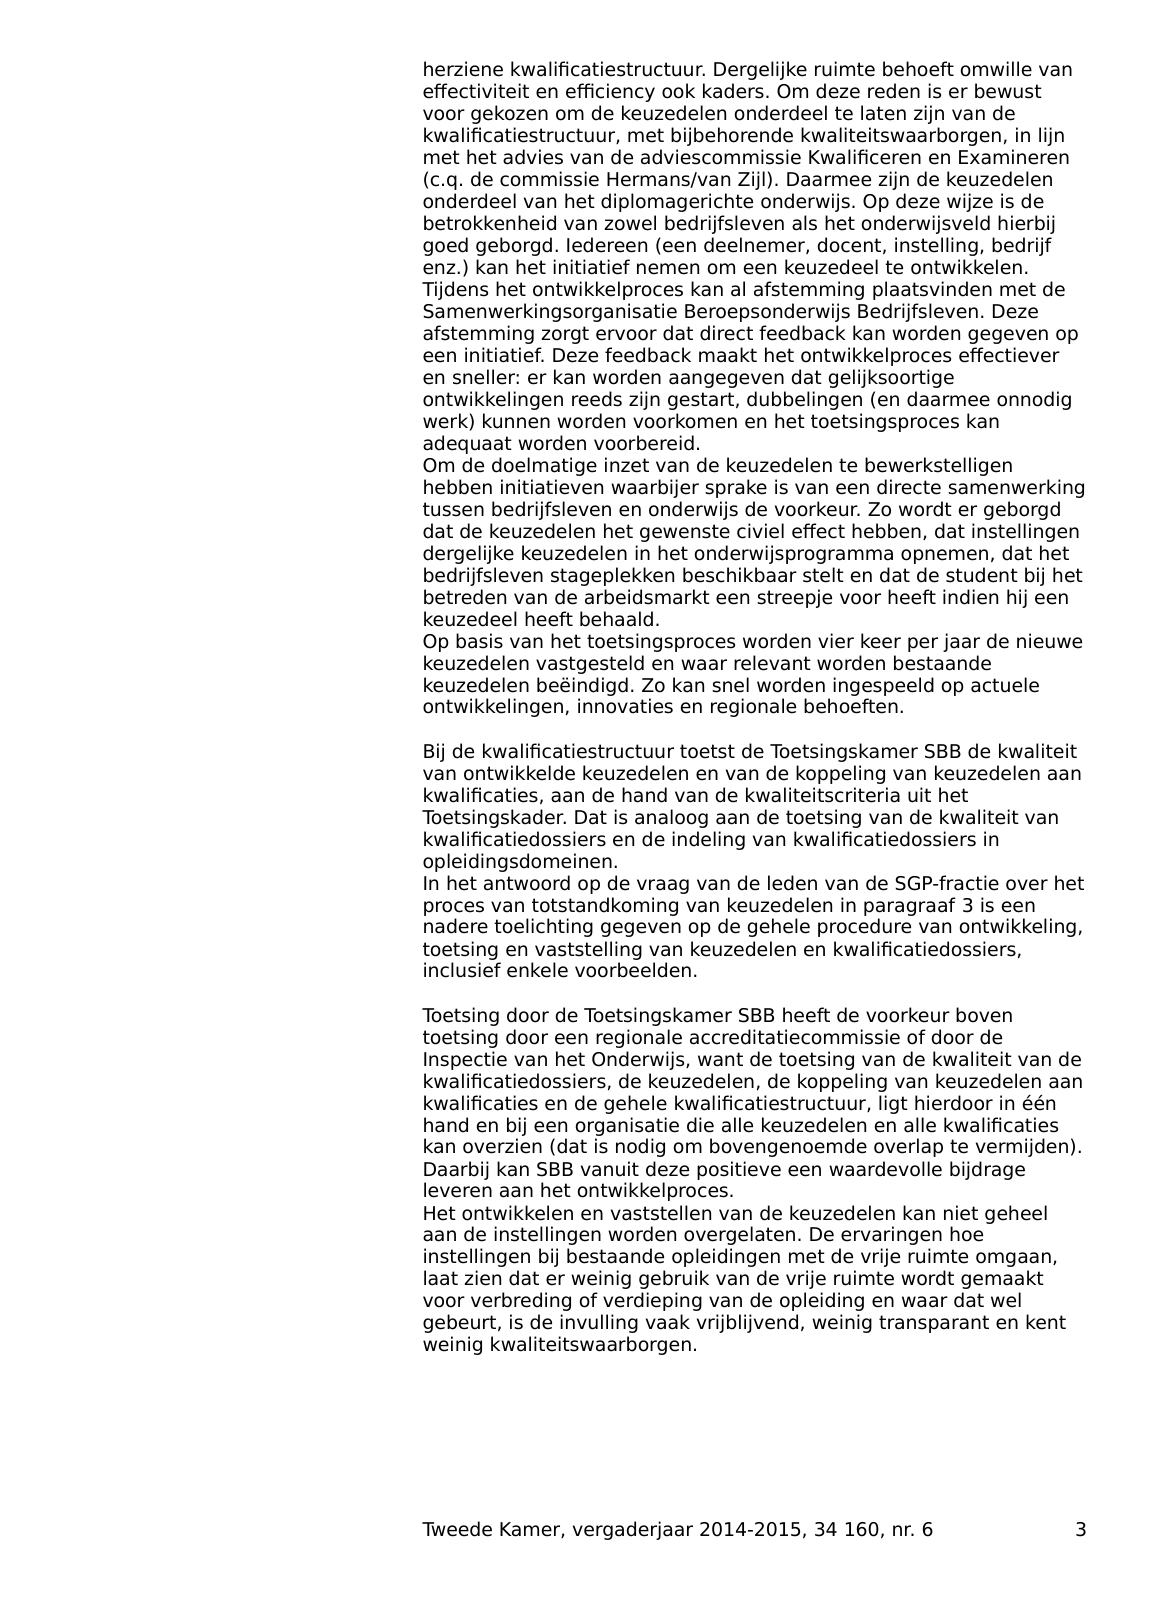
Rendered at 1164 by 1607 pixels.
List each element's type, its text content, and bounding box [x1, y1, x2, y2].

text Bij de kwalificatiestructuur toetst de Toetsingskamer SBB de kwaliteit van ontwikkelde keuzedelen en van de koppeling van keuzedelen aan kwalificaties, aan de hand van de kwaliteitscriteria uit het Toetsingskader. Dat is analoog aan de toetsing van de kwaliteit van kwalificatiedossiers en de indeling van kwalificatiedossiers in opleidingsdomeinen. [422, 741, 1087, 872]
text herziene kwalificatiestructuur. Dergelijke ruimte behoeft omwille van effectiviteit en efficiency ook kaders. Om deze reden is er bewust voor gekozen om de keuzedelen onderdeel te laten zijn van de kwalificatiestructuur, met bijbehorende kwaliteitswaarborgen, in lijn met het advies van de adviescommissie Kwalificeren en Examineren (c.q. de commissie Hermans/van Zijl). Daarmee zijn de keuzedelen onderdeel van het diplomagerichte onderwijs. Op deze wijze is de betrokkenheid van zowel bedrijfsleven als het onderwijsveld hierbij goed geborgd. Iedereen (een deelnemer, docent, instelling, bedrijf enz.) kan het initiatief nemen om een keuzedeel te ontwikkelen. Tijdens het ontwikkelproces kan al afstemming plaatsvinden met de Samenwerkingsorganisatie Beroepsonderwijs Bedrijfsleven. Deze afstemming zorgt ervoor dat direct feedback kan worden gegeven op een initiatief. Deze feedback maakt het ontwikkelproces effectiever en sneller: er kan worden aangegeven dat gelijksoortige ontwikkelingen reeds zijn gestart, dubbelingen (en daarmee onnodig werk) kunnen worden voorkomen en het toetsingsproces kan adequaat worden voorbereid. [422, 59, 1087, 455]
text Om de doelmatige inzet van de keuzedelen te bewerkstelligen hebben initiatieven waarbijer sprake is van een directe samenwerking tussen bedrijfsleven en onderwijs de voorkeur. Zo wordt er geborgd dat de keuzedelen het gewenste civiel effect hebben, dat instellingen dergelijke keuzedelen in het onderwijsprogramma opnemen, dat het bedrijfsleven stageplekken beschikbaar stelt en dat de student bij het betreden van de arbeidsmarkt een streepje voor heeft indien hij een keuzedeel heeft behaald. [422, 455, 1087, 631]
text Het ontwikkelen en vaststellen van de keuzedelen kan niet geheel aan de instellingen worden overgelaten. De ervaringen hoe instellingen bij bestaande opleidingen met de vrije ruimte omgaan, laat zien dat er weinig gebruik van de vrije ruimte wordt gemaakt voor verbreding of verdieping van de opleiding en waar dat wel gebeurt, is de invulling vaak vrijblijvend, weinig transparant en kent weinig kwaliteitswaarborgen. [422, 1202, 1087, 1356]
text In het antwoord op de vraag van de leden van de SGP-fractie over het proces van totstandkoming van keuzedelen in paragraaf 3 is een nadere toelichting gegeven op de gehele procedure van ontwikkeling, toetsing en vaststelling van keuzedelen en kwalificatiedossiers, inclusief enkele voorbeelden. [422, 872, 1087, 982]
text Op basis van het toetsingsproces worden vier keer per jaar de nieuwe keuzedelen vastgesteld en waar relevant worden bestaande keuzedelen beëindigd. Zo kan snel worden ingespeeld op actuele ontwikkelingen, innovaties en regionale behoeften. [422, 631, 1087, 718]
text Toetsing door de Toetsingskamer SBB heeft de voorkeur boven toetsing door een regionale accreditatiecommissie of door de Inspectie van het Onderwijs, want de toetsing van de kwaliteit van de kwalificatiedossiers, de keuzedelen, de koppeling van keuzedelen aan kwalificaties en de gehele kwalificatiestructuur, ligt hierdoor in één hand en bij een organisatie die alle keuzedelen en alle kwalificaties kan overzien (dat is nodig om bovengenoemde overlap te vermijden). Daarbij kan SBB vanuit deze positieve een waardevolle bijdrage leveren aan het ontwikkelproces. [422, 1004, 1087, 1202]
